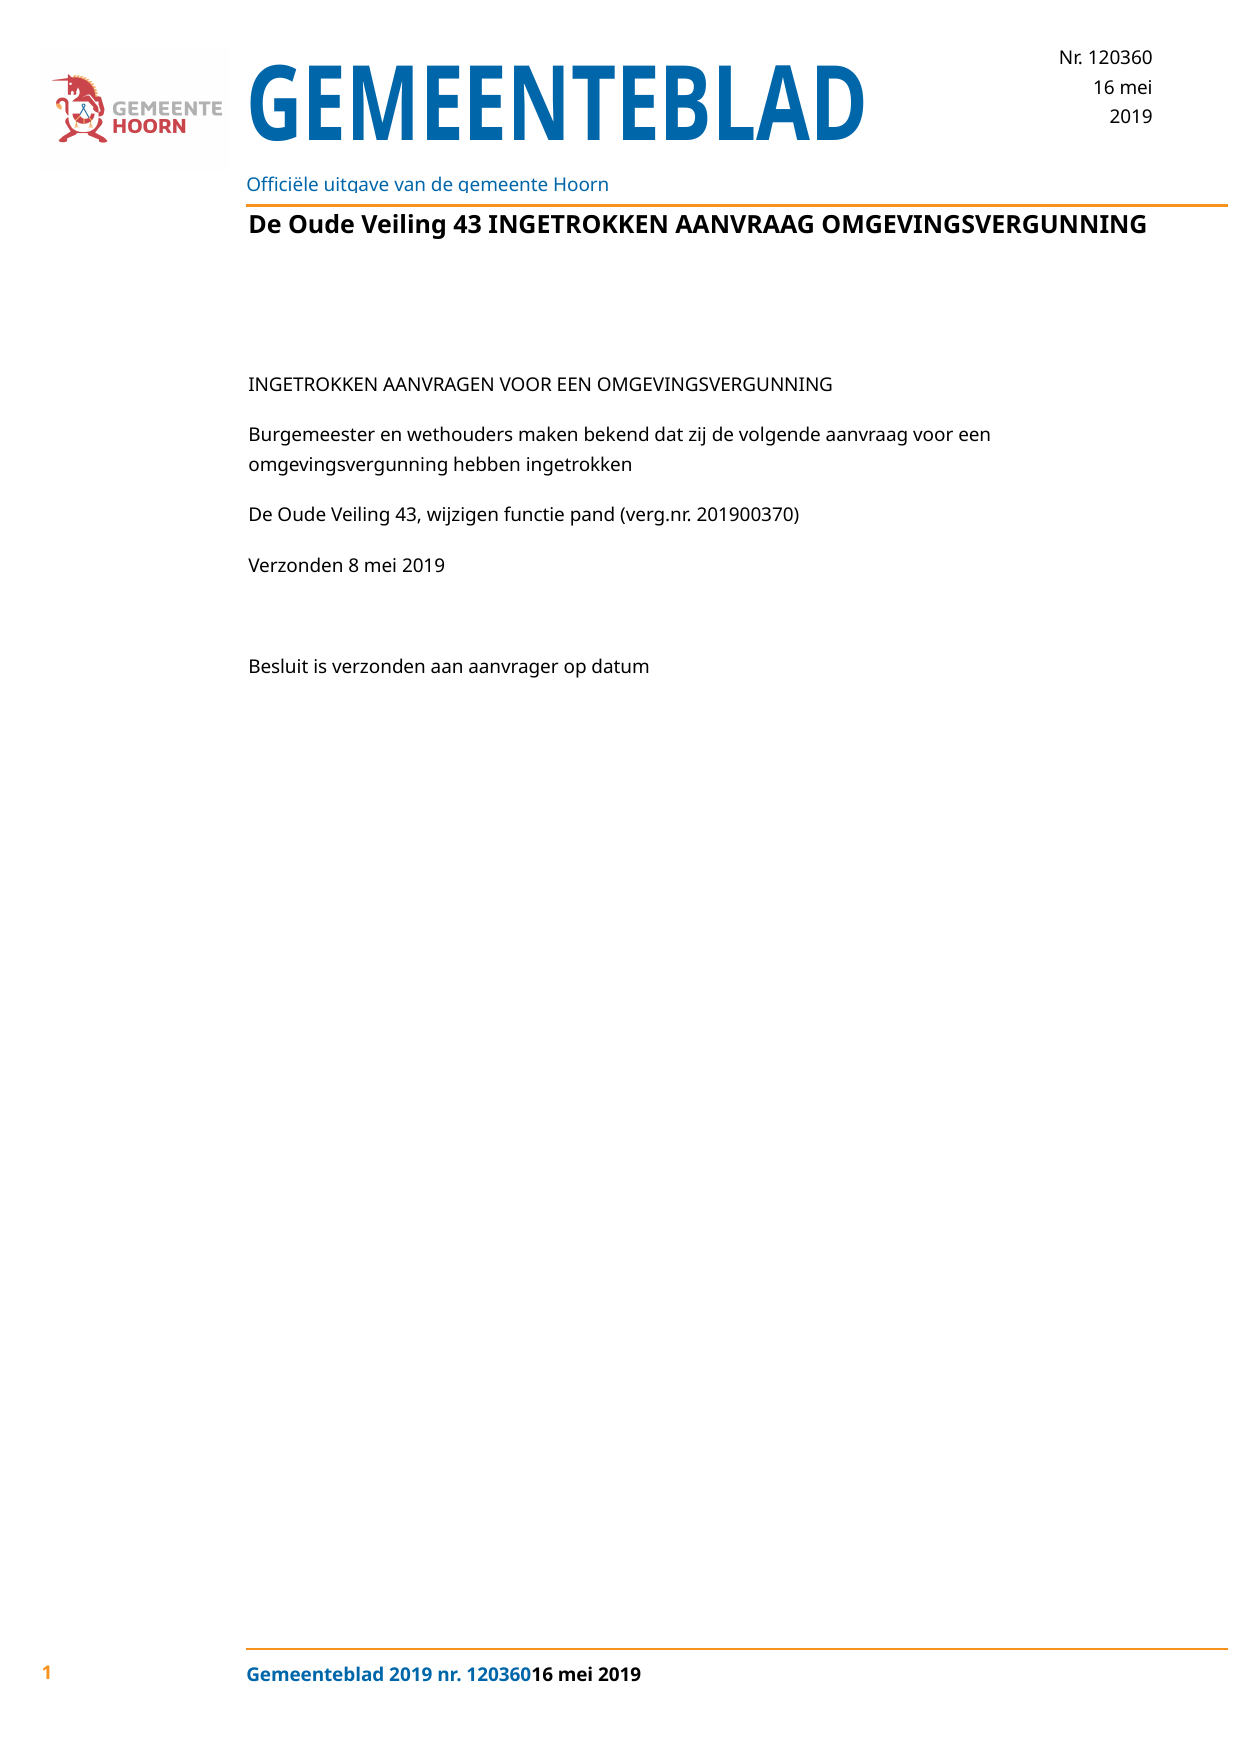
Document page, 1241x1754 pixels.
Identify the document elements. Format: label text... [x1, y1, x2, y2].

text De Oude Veiling 43 INGETROKKEN AANVRAAG OMGEVINGSVERGUNNING [248, 207, 1152, 241]
text Besluit is verzonden aan aanvrager op datum [248, 653, 1152, 678]
text De Oude Veiling 43, wijzigen functie pand (verg.nr. 201900370) [248, 502, 1152, 527]
text INGETROKKEN AANVRAGEN VOOR EEN OMGEVINGSVERGUNNING [248, 371, 1152, 397]
text Verzonden 8 mei 2019 [248, 552, 1152, 578]
text Burgemeester en wethouders maken bekend dat zij de volgende aanvraag voor een omgevingsvergunning hebben ingetrokken [248, 422, 1152, 477]
picture [41, 47, 231, 172]
